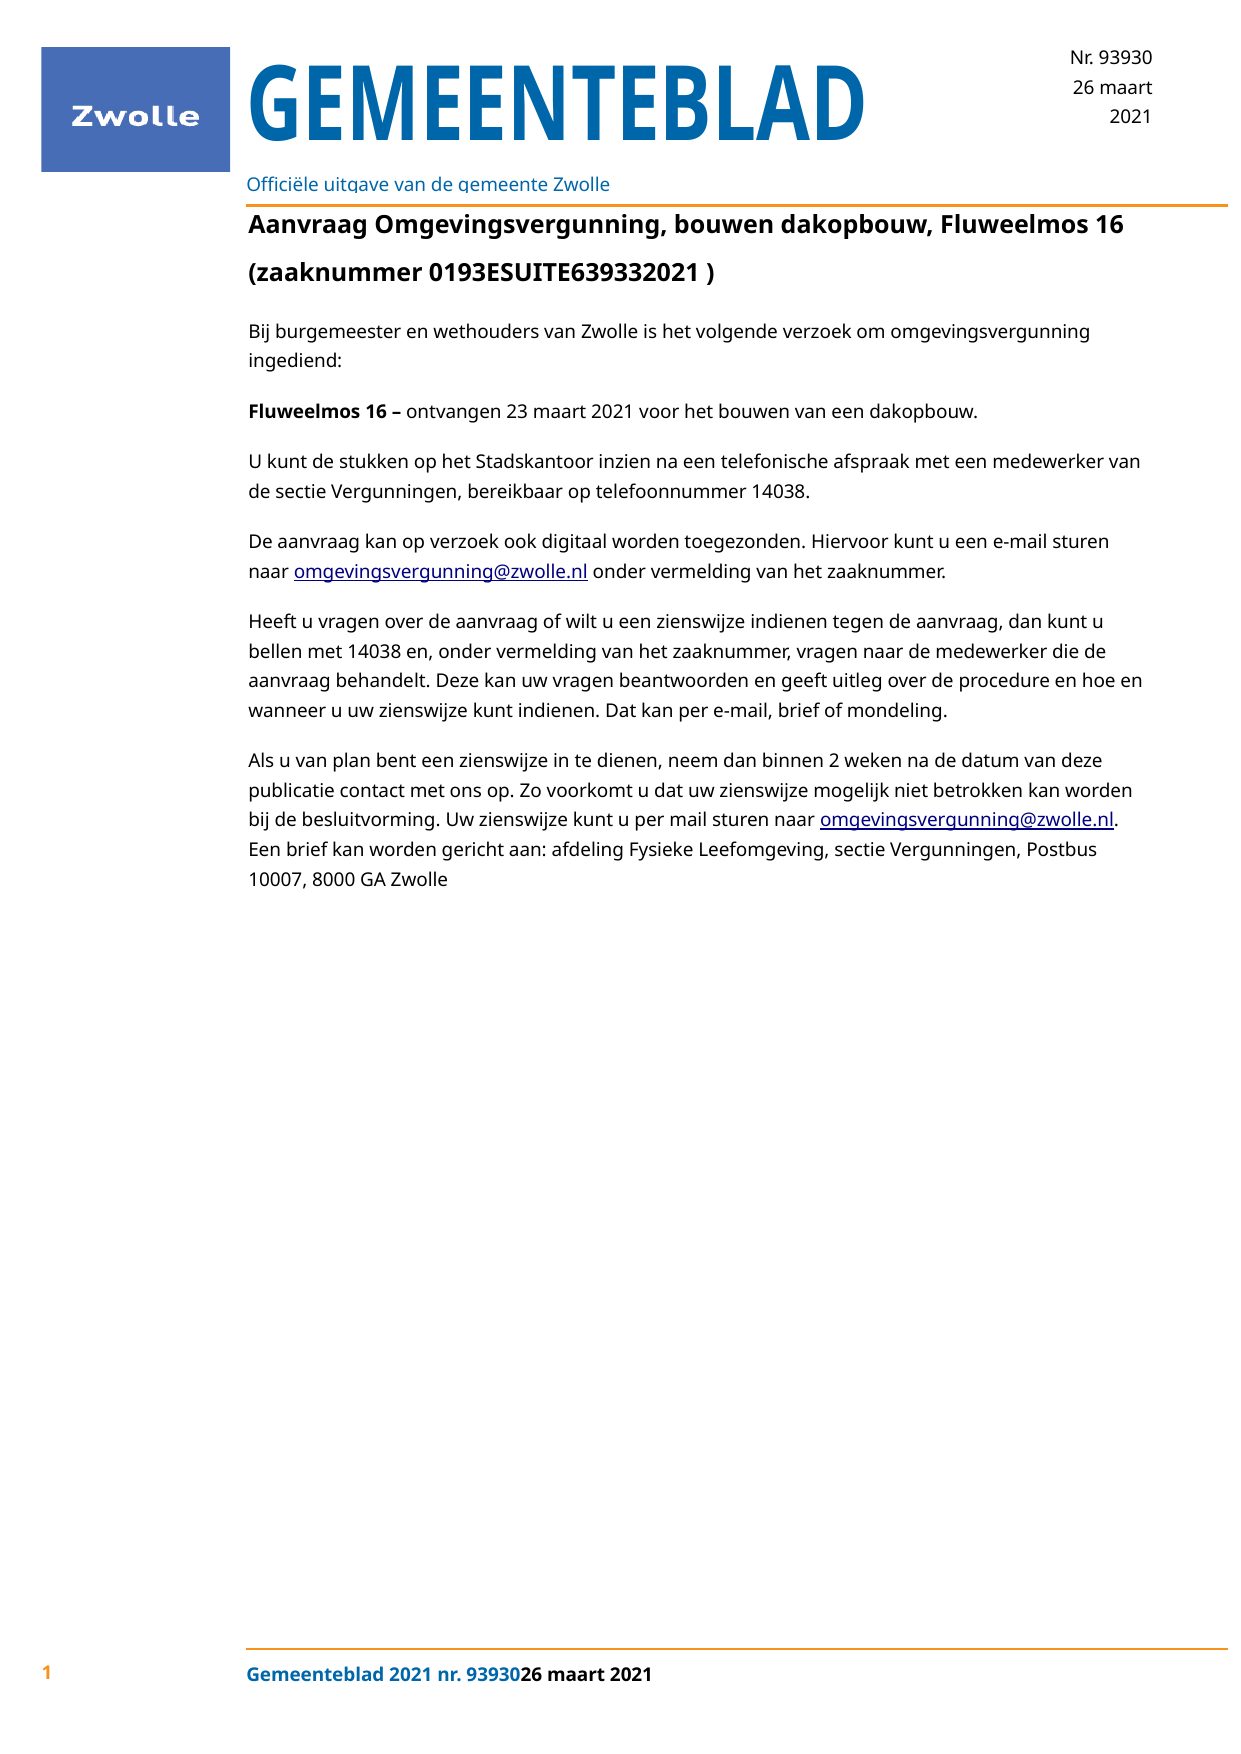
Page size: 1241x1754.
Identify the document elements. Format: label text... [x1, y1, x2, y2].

text Bij burgemeester en wethouders van Zwolle is het volgende verzoek om omgevingsvergunning ingediend: [248, 318, 1152, 373]
text Aanvraag Omgevingsvergunning, bouwen dakopbouw, Fluweelmos 16 (zaaknummer 0193ESUITE639332021 ) [248, 207, 1152, 288]
text Heeft u vragen over de aanvraag of wilt u een zienswijze indienen tegen de aanvraag, dan kunt u bellen met 14038 en, onder vermelding van het zaaknummer, vragen naar de medewerker die de aanvraag behandelt. Deze kan uw vragen beantwoorden en geeft uitleg over de procedure en hoe en wanneer u uw zienswijze kunt indienen. Dat kan per e-mail, brief of mondeling. [248, 608, 1152, 723]
picture [41, 47, 231, 172]
text Fluweelmos 16 – ontvangen 23 maart 2021 voor het bouwen van een dakopbouw. [248, 398, 1152, 424]
text U kunt de stukken op het Stadskantoor inzien na een telefonische afspraak met een medewerker van de sectie Vergunningen, bereikbaar op telefoonnummer 14038. [248, 448, 1152, 504]
text Als u van plan bent een zienswijze in te dienen, neem dan binnen 2 weken na de datum van deze publicatie contact met ons op. Zo voorkomt u dat uw zienswijze mogelijk niet betrokken kan worden bij de besluitvorming. Uw zienswijze kunt u per mail sturen naar omgevingsvergunning@zwolle.nl. Een brief kan worden gericht aan: afdeling Fysieke Leefomgeving, sectie Vergunningen, Postbus 10007, 8000 GA Zwolle [248, 747, 1152, 892]
text De aanvraag kan op verzoek ook digitaal worden toegezonden. Hiervoor kunt u een e-mail sturen naar omgevingsvergunning@zwolle.nl onder vermelding van het zaaknummer. [248, 528, 1152, 584]
